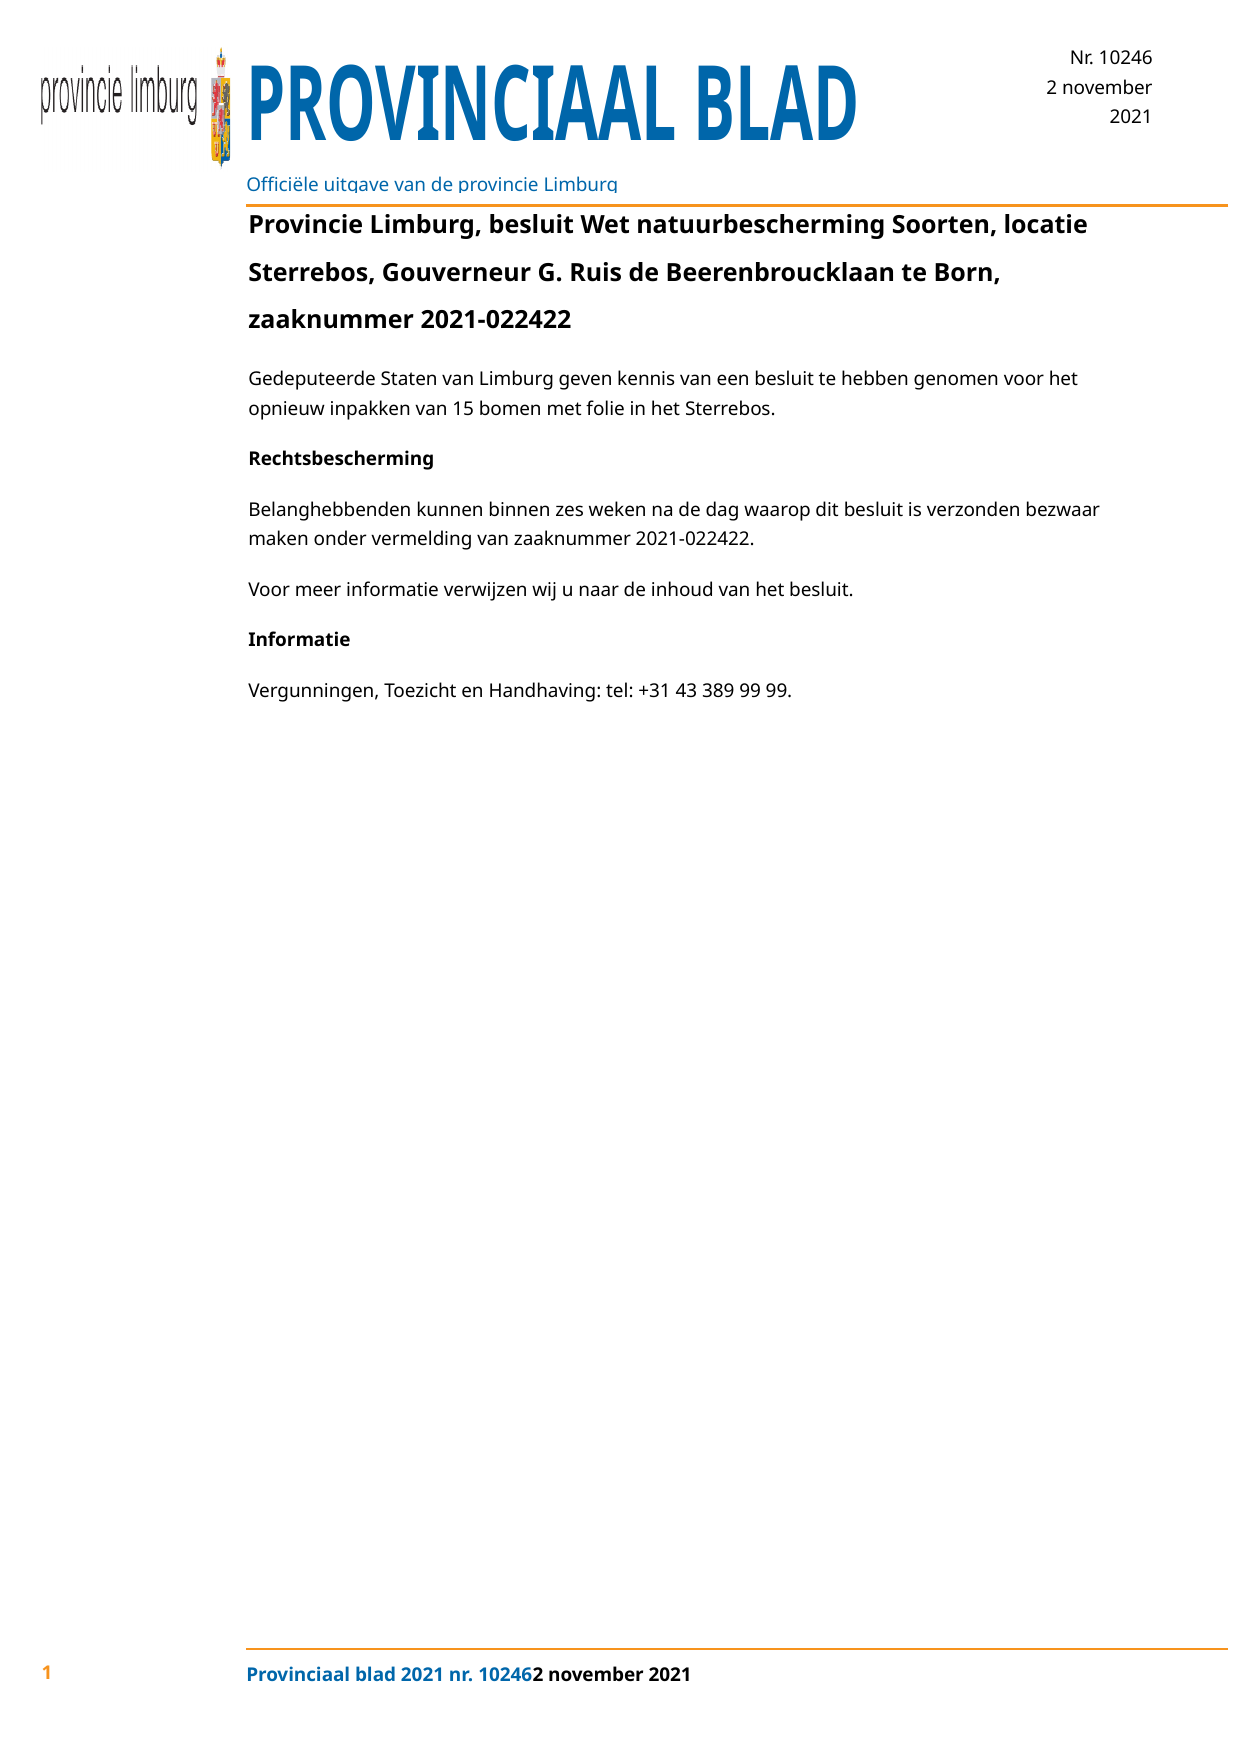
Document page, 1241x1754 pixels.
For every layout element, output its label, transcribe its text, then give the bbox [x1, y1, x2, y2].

picture [41, 47, 231, 172]
text Provincie Limburg, besluit Wet natuurbescherming Soorten, locatie Sterrebos, Gouverneur G. Ruis de Beerenbroucklaan te Born, zaaknummer 2021-022422 [248, 207, 1152, 336]
text Informatie [248, 626, 1152, 652]
text Voor meer informatie verwijzen wij u naar de inhoud van het besluit. [248, 576, 1152, 602]
text Belanghebbenden kunnen binnen zes weken na de dag waarop dit besluit is verzonden bezwaar maken onder vermelding van zaaknummer 2021-022422. [248, 496, 1152, 551]
text Rechtsbescherming [248, 446, 1152, 471]
text Gedeputeerde Staten van Limburg geven kennis van een besluit te hebben genomen voor het opnieuw inpakken van 15 bomen met folie in het Sterrebos. [248, 366, 1152, 421]
text Vergunningen, Toezicht en Handhaving: tel: +31 43 389 99 99. [248, 677, 1152, 702]
